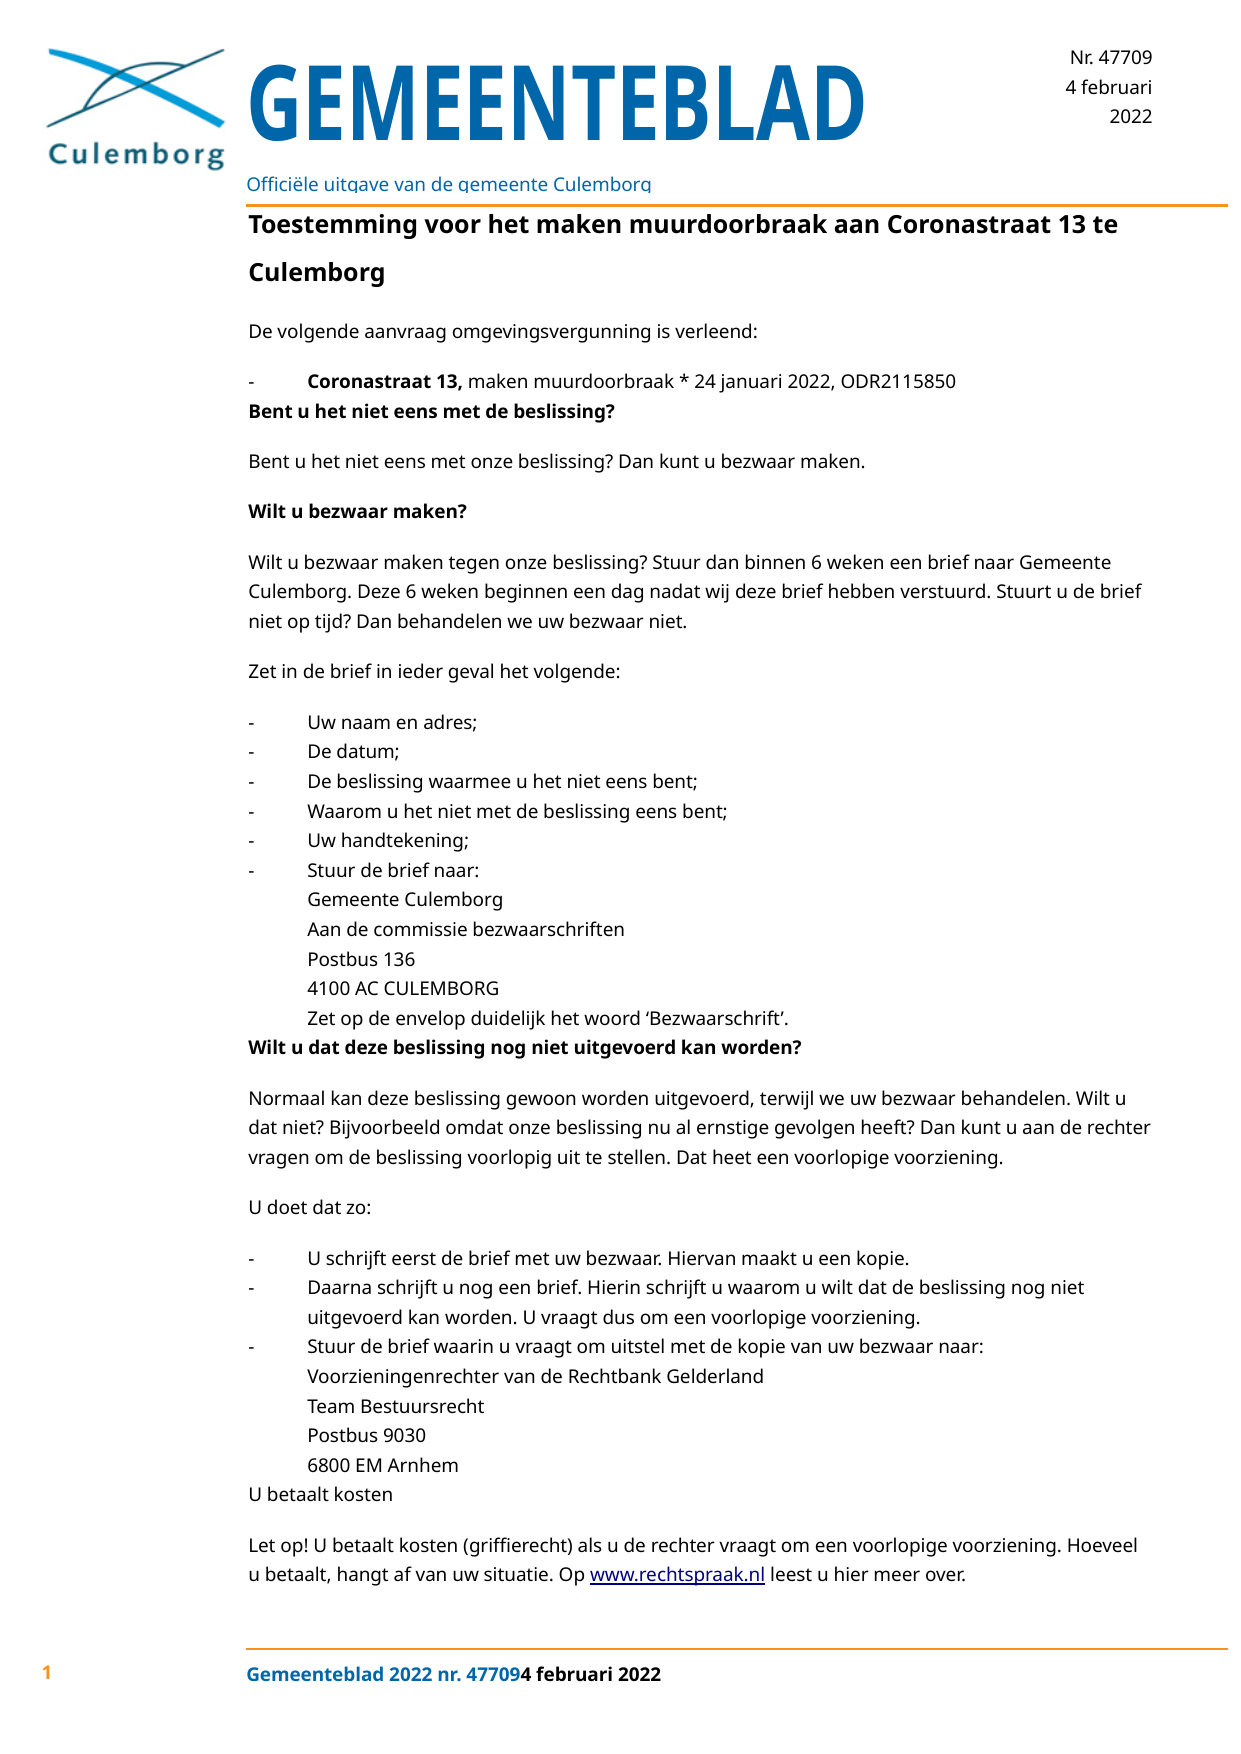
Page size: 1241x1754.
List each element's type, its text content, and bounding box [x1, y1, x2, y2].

list Waarom u het niet met de beslissing eens bent; [248, 798, 1152, 824]
list Gemeente Culemborg [248, 887, 1152, 912]
list Voorzieningenrechter van de Rechtbank Gelderland [248, 1363, 1152, 1389]
list Stuur de brief waarin u vraagt om uitstel met de kopie van uw bezwaar naar: [248, 1334, 1152, 1359]
text Normaal kan deze beslissing gewoon worden uitgevoerd, terwijl we uw bezwaar behandelen. Wilt u dat niet? Bijvoorbeeld omdat onze beslissing nu al ernstige gevolgen heeft? Dan kunt u aan de rechter vragen om de beslissing voorlopig uit te stellen. Dat heet een voorlopige voorziening. [248, 1085, 1152, 1170]
list Daarna schrijft u nog een brief. Hierin schrijft u waarom u wilt dat de beslissing nog niet uitgevoerd kan worden. U vraagt dus om een voorlopige voorziening. [248, 1274, 1152, 1330]
list Aan de commissie bezwaarschriften [248, 916, 1152, 942]
list U schrijft eerst de brief met uw bezwaar. Hiervan maakt u een kopie. [248, 1245, 1152, 1271]
text Bent u het niet eens met de beslissing? [248, 398, 1152, 424]
list 6800 EM Arnhem [248, 1452, 1152, 1478]
text Wilt u dat deze beslissing nog niet uitgevoerd kan worden? [248, 1034, 1152, 1060]
text Toestemming voor het maken muurdoorbraak aan Coronastraat 13 te Culemborg [248, 207, 1152, 288]
list Coronastraat 13, maken muurdoorbraak * 24 januari 2022, ODR2115850 [248, 368, 1152, 394]
list De beslissing waarmee u het niet eens bent; [248, 768, 1152, 794]
text Bent u het niet eens met onze beslissing? Dan kunt u bezwaar maken. [248, 448, 1152, 474]
list 4100 AC CULEMBORG [248, 975, 1152, 1001]
text U betaalt kosten [248, 1482, 1152, 1507]
list Zet op de envelop duidelijk het woord ‘Bezwaarschrift’. [248, 1005, 1152, 1031]
text Wilt u bezwaar maken? [248, 499, 1152, 524]
list Uw handtekening; [248, 827, 1152, 853]
text De volgende aanvraag omgevingsvergunning is verleend: [248, 318, 1152, 344]
picture [41, 47, 231, 172]
list Postbus 9030 [248, 1422, 1152, 1448]
list Team Bestuursrecht [248, 1393, 1152, 1419]
list Stuur de brief naar: [248, 857, 1152, 883]
list Uw naam en adres; [248, 709, 1152, 735]
text U doet dat zo: [248, 1194, 1152, 1220]
list Postbus 136 [248, 946, 1152, 972]
list De datum; [248, 739, 1152, 764]
text Zet in de brief in ieder geval het volgende: [248, 659, 1152, 684]
text Let op! U betaalt kosten (griffierecht) als u de rechter vraagt om een voorlopige voorziening. Hoeveel u betaalt, hangt af van uw situatie. Op www.rechtspraak.nl leest u hier meer over. [248, 1532, 1152, 1587]
text Wilt u bezwaar maken tegen onze beslissing? Stuur dan binnen 6 weken een brief naar Gemeente Culemborg. Deze 6 weken beginnen een dag nadat wij deze brief hebben verstuurd. Stuurt u de brief niet op tijd? Dan behandelen we uw bezwaar niet. [248, 549, 1152, 634]
